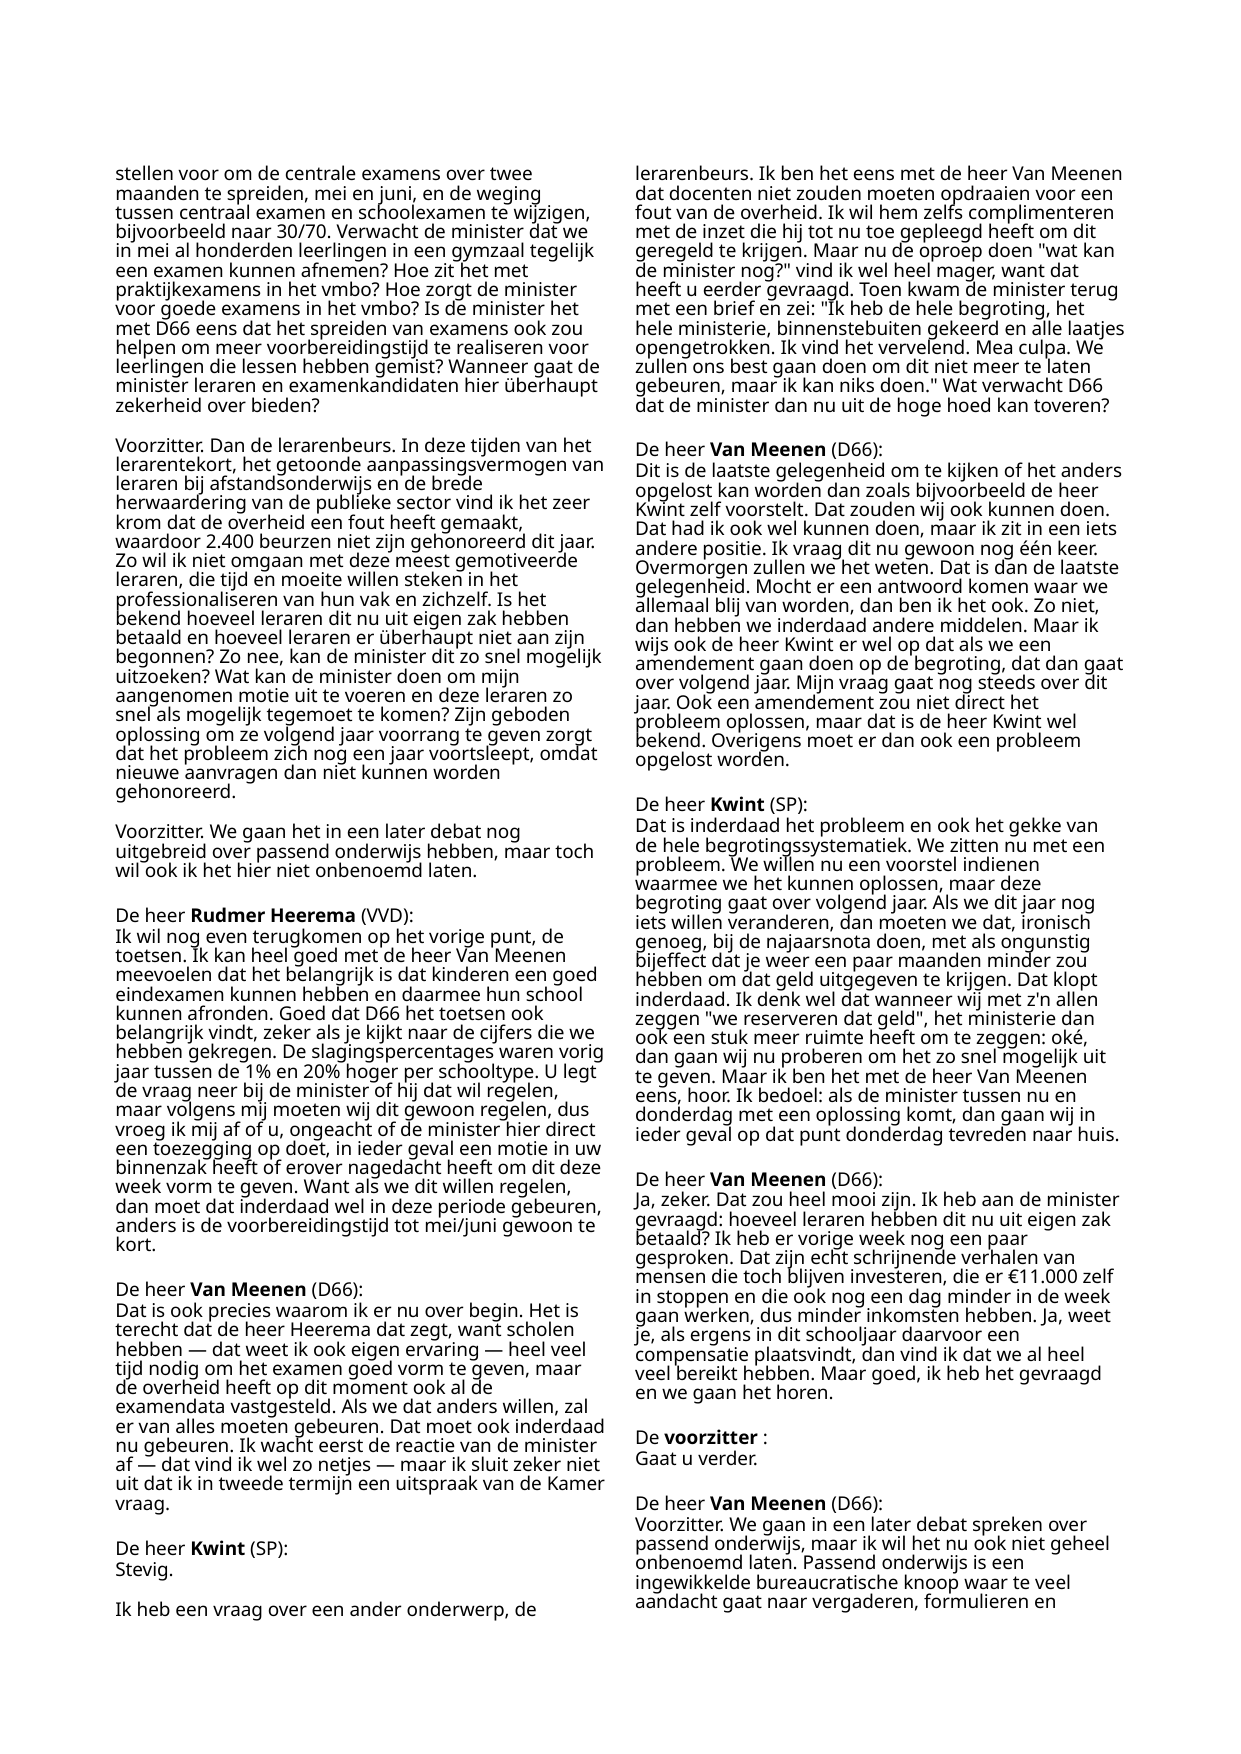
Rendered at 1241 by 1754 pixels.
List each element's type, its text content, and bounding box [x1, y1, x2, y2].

text Dat is inderdaad het probleem en ook het gekke van de hele begrotingssystematiek. We zitten nu met een probleem. We willen nu een voorstel indienen waarmee we het kunnen oplossen, maar deze begroting gaat over volgend jaar. Als we dit jaar nog iets willen veranderen, dan moeten we dat, ironisch genoeg, bij de najaarsnota doen, met als ongunstig bijeffect dat je weer een paar maanden minder zou hebben om dat geld uitgegeven te krijgen. Dat klopt inderdaad. Ik denk wel dat wanneer wij met z'n allen zeggen "we reserveren dat geld", het ministerie dan ook een stuk meer ruimte heeft om te zeggen: oké, dan gaan wij nu proberen om het zo snel mogelijk uit te geven. Maar ik ben het met de heer Van Meenen eens, hoor. Ik bedoel: als de minister tussen nu en donderdag met een oplossing komt, dan gaan wij in ieder geval op dat punt donderdag tevreden naar huis. [635, 817, 1125, 1145]
text Voorzitter. We gaan in een later debat spreken over passend onderwijs, maar ik wil het nu ook niet geheel onbenoemd laten. Passend onderwijs is een ingewikkelde bureaucratische knoop waar te veel aandacht gaat naar vergaderen, formulieren en [635, 1516, 1125, 1612]
text Voorzitter. We gaan het in een later debat nog uitgebreid over passend onderwijs hebben, maar toch wil ook ik het hier niet onbenoemd laten. [115, 823, 605, 881]
text Dit is de laatste gelegenheid om te kijken of het anders opgelost kan worden dan zoals bijvoorbeeld de heer Kwint zelf voorstelt. Dat zouden wij ook kunnen doen. Dat had ik ook wel kunnen doen, maar ik zit in een iets andere positie. Ik vraag dit nu gewoon nog één keer. Overmorgen zullen we het weten. Dat is dan de laatste gelegenheid. Mocht er een antwoord komen waar we allemaal blij van worden, dan ben ik het ook. Zo niet, dan hebben we inderdaad andere middelen. Maar ik wijs ook de heer Kwint er wel op dat als we een amendement gaan doen op de begroting, dat dan gaat over volgend jaar. Mijn vraag gaat nog steeds over dit jaar. Ook een amendement zou niet direct het probleem oplossen, maar dat is de heer Kwint wel bekend. Overigens moet er dan ook een probleem opgelost worden. [635, 462, 1125, 771]
text De heer Van Meenen (D66): [635, 437, 1125, 462]
text stellen voor om de centrale examens over twee maanden te spreiden, mei en juni, en de weging tussen centraal examen en schoolexamen te wijzigen, bijvoorbeeld naar 30/70. Verwacht de minister dat we in mei al honderden leerlingen in een gymzaal tegelijk een examen kunnen afnemen? Hoe zit het met praktijkexamens in het vmbo? Hoe zorgt de minister voor goede examens in het vmbo? Is de minister het met D66 eens dat het spreiden van examens ook zou helpen om meer voorbereidingstijd te realiseren voor leerlingen die lessen hebben gemist? Wanneer gaat de minister leraren en examenkandidaten hier überhaupt zekerheid over bieden? [115, 165, 605, 416]
text De heer Van Meenen (D66): [635, 1166, 1125, 1191]
text Ik wil nog even terugkomen op het vorige punt, de toetsen. Ik kan heel goed met de heer Van Meenen meevoelen dat het belangrijk is dat kinderen een goed eindexamen kunnen hebben en daarmee hun school kunnen afronden. Goed dat D66 het toetsen ook belangrijk vindt, zeker als je kijkt naar de cijfers die we hebben gekregen. De slagingspercentages waren vorig jaar tussen de 1% en 20% hoger per schooltype. U legt de vraag neer bij de minister of hij dat wil regelen, maar volgens mij moeten wij dit gewoon regelen, dus vroeg ik mij af of u, ongeacht of de minister hier direct een toezegging op doet, in ieder geval een motie in uw binnenzak heeft of erover nagedacht heeft om dit deze week vorm te geven. Want als we dit willen regelen, dan moet dat inderdaad wel in deze periode gebeuren, anders is de voorbereidingstijd tot mei/juni gewoon te kort. [115, 928, 605, 1255]
text Stevig. [115, 1561, 605, 1580]
text De heer Rudmer Heerema (VVD): [115, 902, 605, 928]
text Voorzitter. Dan de lerarenbeurs. In deze tijden van het lerarentekort, het getoonde aanpassingsvermogen van leraren bij afstandsonderwijs en de brede herwaardering van de publieke sector vind ik het zeer krom dat de overheid een fout heeft gemaakt, waardoor 2.400 beurzen niet zijn gehonoreerd dit jaar. Zo wil ik niet omgaan met deze meest gemotiveerde leraren, die tijd en moeite willen steken in het professionaliseren van hun vak en zichzelf. Is het bekend hoeveel leraren dit nu uit eigen zak hebben betaald en hoeveel leraren er überhaupt niet aan zijn begonnen? Zo nee, kan de minister dit zo snel mogelijk uitzoeken? Wat kan de minister doen om mijn aangenomen motie uit te voeren en deze leraren zo snel als mogelijk tegemoet te komen? Zijn geboden oplossing om ze volgend jaar voorrang te geven zorgt dat het probleem zich nog een jaar voortsleept, omdat nieuwe aanvragen dan niet kunnen worden gehonoreerd. [115, 437, 605, 803]
text Dat is ook precies waarom ik er nu over begin. Het is terecht dat de heer Heerema dat zegt, want scholen hebben — dat weet ik ook eigen ervaring — heel veel tijd nodig om het examen goed vorm te geven, maar de overheid heeft op dit moment ook al de examendata vastgesteld. Als we dat anders willen, zal er van alles moeten gebeuren. Dat moet ook inderdaad nu gebeuren. Ik wacht eerst de reactie van de minister af — dat vind ik wel zo netjes — maar ik sluit zeker niet uit dat ik in tweede termijn een uitspraak van de Kamer vraag. [115, 1302, 605, 1514]
text De heer Van Meenen (D66): [115, 1276, 605, 1302]
text De heer Kwint (SP): [115, 1535, 605, 1561]
text De heer Kwint (SP): [635, 792, 1125, 817]
text De heer Van Meenen (D66): [635, 1490, 1125, 1516]
text Gaat u verder. [635, 1450, 1125, 1469]
text Ik heb een vraag over een ander onderwerp, de [115, 1601, 605, 1620]
text De voorzitter : [635, 1424, 1125, 1450]
text lerarenbeurs. Ik ben het eens met de heer Van Meenen dat docenten niet zouden moeten opdraaien voor een fout van de overheid. Ik wil hem zelfs complimenteren met de inzet die hij tot nu toe gepleegd heeft om dit geregeld te krijgen. Maar nu de oproep doen "wat kan de minister nog?" vind ik wel heel mager, want dat heeft u eerder gevraagd. Toen kwam de minister terug met een brief en zei: "Ik heb de hele begroting, het hele ministerie, binnenstebuiten gekeerd en alle laatjes opengetrokken. Ik vind het vervelend. Mea culpa. We zullen ons best gaan doen om dit niet meer te laten gebeuren, maar ik kan niks doen." Wat verwacht D66 dat de minister dan nu uit de hoge hoed kan toveren? [635, 165, 1125, 416]
text Ja, zeker. Dat zou heel mooi zijn. Ik heb aan de minister gevraagd: hoeveel leraren hebben dit nu uit eigen zak betaald? Ik heb er vorige week nog een paar gesproken. Dat zijn echt schrijnende verhalen van mensen die toch blijven investeren, die er €11.000 zelf in stoppen en die ook nog een dag minder in de week gaan werken, dus minder inkomsten hebben. Ja, weet je, als ergens in dit schooljaar daarvoor een compensatie plaatsvindt, dan vind ik dat we al heel veel bereikt hebben. Maar goed, ik heb het gevraagd en we gaan het horen. [635, 1191, 1125, 1403]
